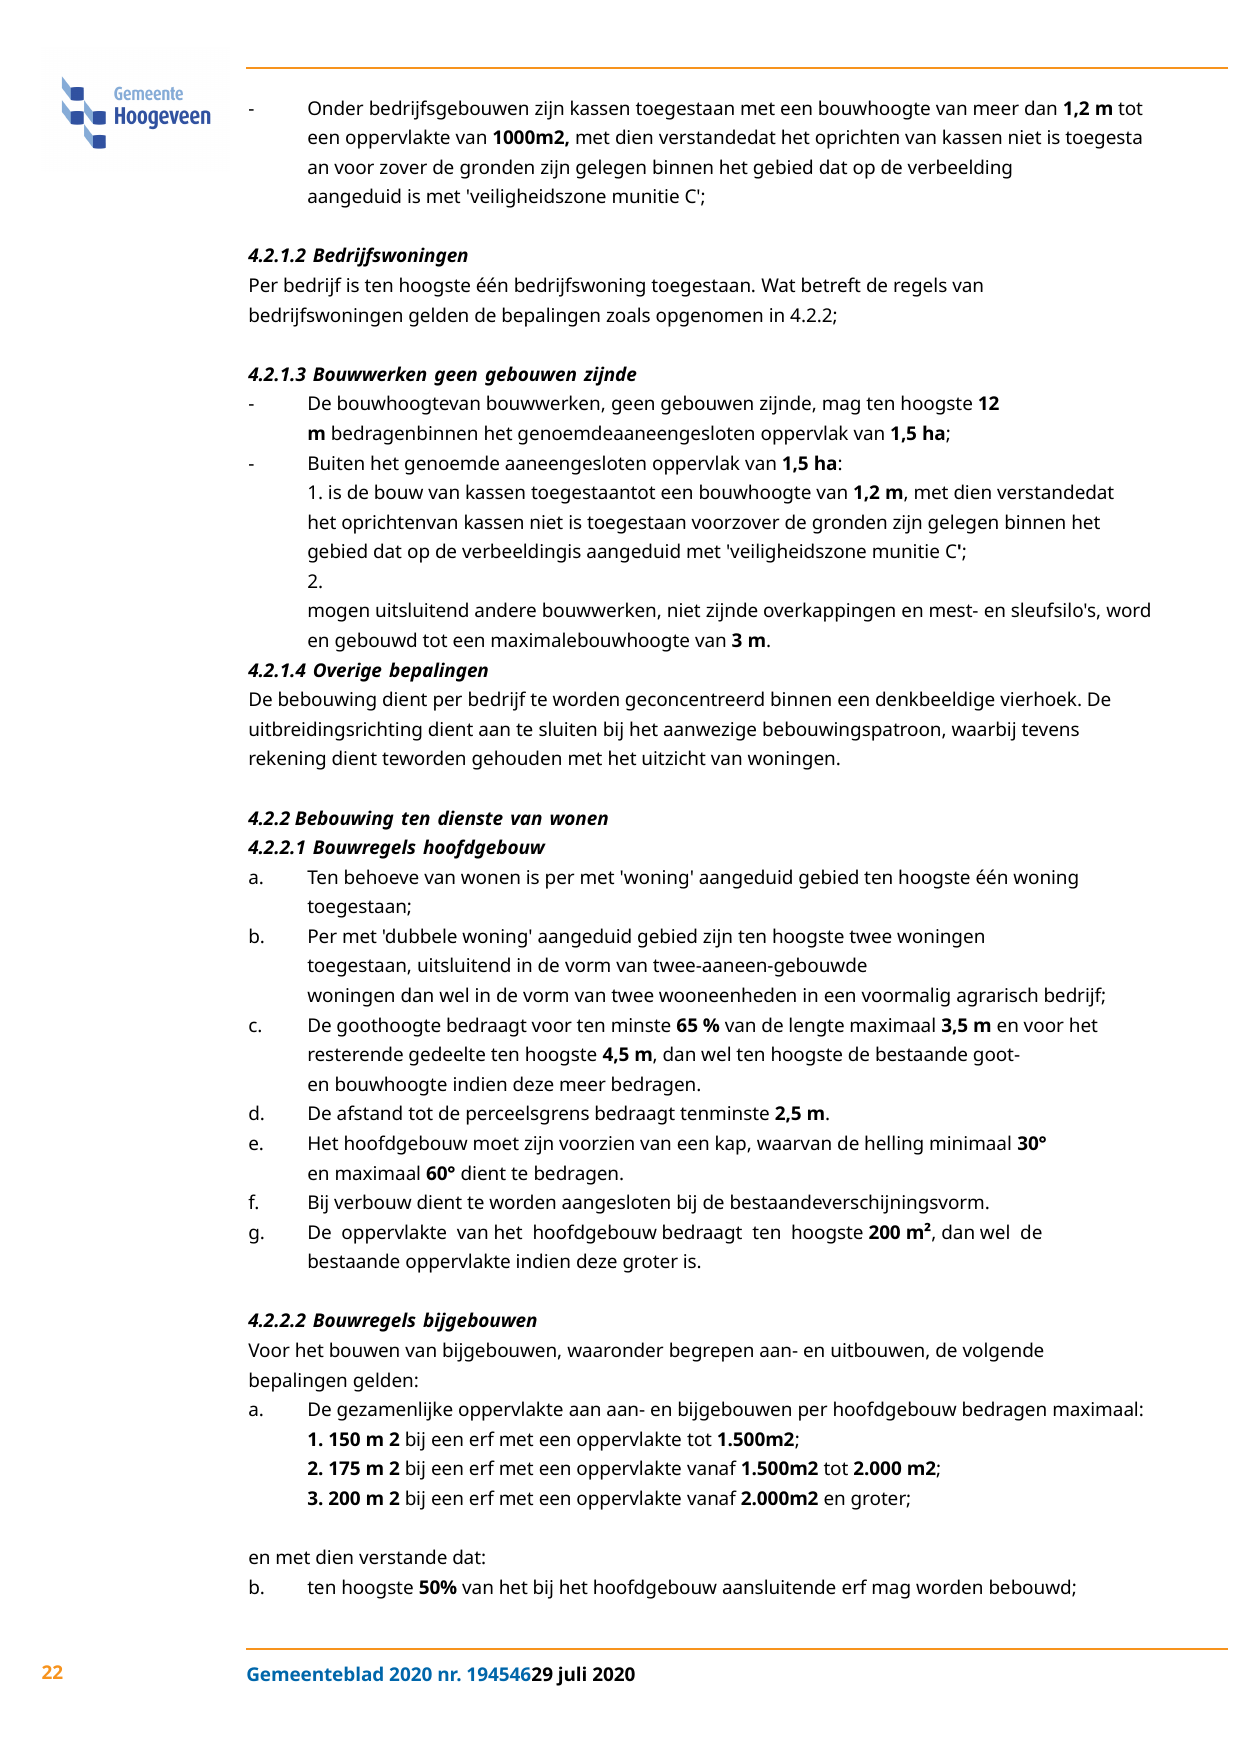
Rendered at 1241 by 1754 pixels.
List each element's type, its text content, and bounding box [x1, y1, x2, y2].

list Het hoofdgebouw moet zijn voorzien van een kap, waarvan de helling minimaal 30° en maximaal 60° dient te bedragen. [248, 1130, 1152, 1186]
list 2. 175 m 2 bij een erf met een oppervlakte vanaf 1.500m2 tot 2.000 m2; [248, 1456, 1152, 1481]
picture [41, 47, 231, 172]
text 4.2.1.3 Bouwwerken geen gebouwen zijnde [248, 361, 1152, 387]
list Bij verbouw dient te worden aangesloten bij de bestaandeverschijningsvorm. [248, 1189, 1152, 1215]
list Onder bedrijfsgebouwen zijn kassen toegestaan met een bouwhoogte van meer dan 1,2 m tot een oppervlakte van 1000m2, met dien verstandedat het oprichten van kassen niet is toegestaan voor zover de gronden zijn gelegen binnen het gebied dat op de verbeelding aangeduid is met 'veiligheidszone munitie C'; [248, 95, 1152, 209]
list 2. mogen uitsluitend andere bouwwerken, niet zijnde overkappingen en mest- en sleufsilo's, worden gebouwd tot een maximalebouwhoogte van 3 m. [248, 568, 1152, 653]
text 4.2.2 Bebouwing ten dienste van wonen [248, 805, 1152, 831]
text en met dien verstande dat: [248, 1544, 1152, 1570]
list 1. is de bouw van kassen toegestaantot een bouwhoogte van 1,2 m, met dien verstandedat het oprichtenvan kassen niet is toegestaan voorzover de gronden zijn gelegen binnen het gebied dat op de verbeeldingis aangeduid met 'veiligheidszone munitie C'; [248, 479, 1152, 564]
list 3. 200 m 2 bij een erf met een oppervlakte vanaf 2.000m2 en groter; [248, 1485, 1152, 1511]
list De oppervlakte van het hoofdgebouw bedraagt ten hoogste 200 m², dan wel de bestaande oppervlakte indien deze groter is. [248, 1219, 1152, 1274]
list Buiten het genoemde aaneengesloten oppervlak van 1,5 ha: [248, 450, 1152, 476]
list De goothoogte bedraagt voor ten minste 65 % van de lengte maximaal 3,5 m en voor het resterende gedeelte ten hoogste 4,5 m, dan wel ten hoogste de bestaande goot- en bouwhoogte indien deze meer bedragen. [248, 1012, 1152, 1097]
text 4.2.2.2 Bouwregels bijgebouwen [248, 1308, 1152, 1333]
list Per met 'dubbele woning' aangeduid gebied zijn ten hoogste twee woningen toegestaan, uitsluitend in de vorm van twee-aaneen-gebouwde woningen dan wel in de vorm van twee wooneenheden in een voormalig agrarisch bedrijf; [248, 923, 1152, 1008]
text Voor het bouwen van bijgebouwen, waaronder begrepen aan- en uitbouwen, de volgende bepalingen gelden: [248, 1337, 1152, 1393]
text De bebouwing dient per bedrijf te worden geconcentreerd binnen een denkbeeldige vierhoek. De uitbreidingsrichting dient aan te sluiten bij het aanwezige bebouwingspatroon, waarbij tevens rekening dient teworden gehouden met het uitzicht van woningen. [248, 686, 1152, 771]
list De bouwhoogtevan bouwwerken, geen gebouwen zijnde, mag ten hoogste 12 m bedragenbinnen het genoemdeaaneengesloten oppervlak van 1,5 ha; [248, 391, 1152, 446]
text 4.2.1.4 Overige bepalingen [248, 657, 1152, 683]
text 4.2.1.2 Bedrijfswoningen [248, 243, 1152, 268]
list De gezamenlijke oppervlakte aan aan- en bijgebouwen per hoofdgebouw bedragen maximaal: [248, 1396, 1152, 1422]
list ten hoogste 50% van het bij het hoofdgebouw aansluitende erf mag worden bebouwd; [248, 1574, 1152, 1600]
list 1. 150 m 2 bij een erf met een oppervlakte tot 1.500m2; [248, 1426, 1152, 1452]
list De afstand tot de perceelsgrens bedraagt tenminste 2,5 m. [248, 1101, 1152, 1126]
list Ten behoeve van wonen is per met 'woning' aangeduid gebied ten hoogste één woning toegestaan; [248, 864, 1152, 919]
text Per bedrijf is ten hoogste één bedrijfswoning toegestaan. Wat betreft de regels van bedrijfswoningen gelden de bepalingen zoals opgenomen in 4.2.2; [248, 272, 1152, 328]
text 4.2.2.1 Bouwregels hoofdgebouw [248, 834, 1152, 860]
